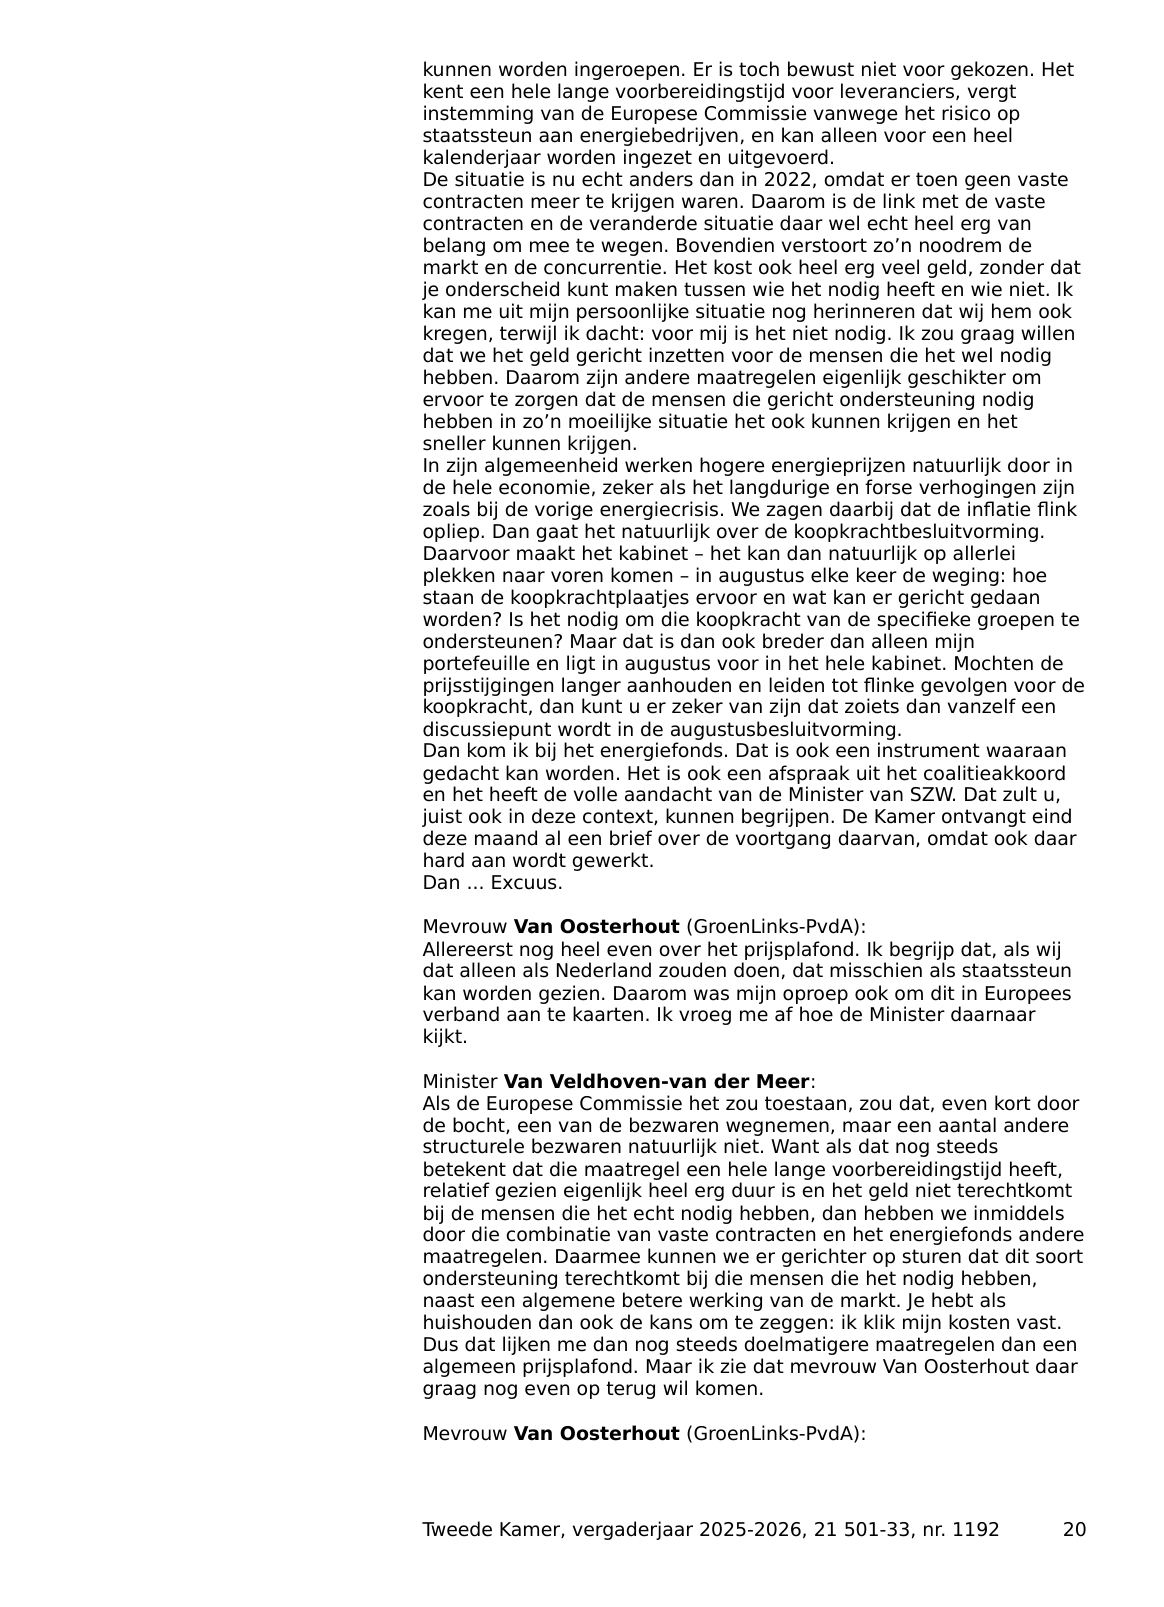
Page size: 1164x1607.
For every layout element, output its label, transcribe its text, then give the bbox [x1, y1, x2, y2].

text Dan ... Excuus. [422, 872, 1087, 894]
text In zijn algemeenheid werken hogere energieprijzen natuurlijk door in de hele economie, zeker als het langdurige en forse verhogingen zijn zoals bij de vorige energiecrisis. We zagen daarbij dat de inflatie flink opliep. Dan gaat het natuurlijk over de koopkrachtbesluitvorming. Daarvoor maakt het kabinet – het kan dan natuurlijk op allerlei plekken naar voren komen – in augustus elke keer de weging: hoe staan de koopkrachtplaatjes ervoor en wat kan er gericht gedaan worden? Is het nodig om die koopkracht van de specifieke groepen te ondersteunen? Maar dat is dan ook breder dan alleen mijn portefeuille en ligt in augustus voor in het hele kabinet. Mochten de prijsstijgingen langer aanhouden en leiden tot flinke gevolgen voor de koopkracht, dan kunt u er zeker van zijn dat zoiets dan vanzelf een discussiepunt wordt in de augustusbesluitvorming. [422, 455, 1087, 740]
text Mevrouw Van Oosterhout (GroenLinks-PvdA): [422, 916, 1087, 938]
text Als de Europese Commissie het zou toestaan, zou dat, even kort door de bocht, een van de bezwaren wegnemen, maar een aantal andere structurele bezwaren natuurlijk niet. Want als dat nog steeds betekent dat die maatregel een hele lange voorbereidingstijd heeft, relatief gezien eigenlijk heel erg duur is en het geld niet terechtkomt bij de mensen die het echt nodig hebben, dan hebben we inmiddels door die combinatie van vaste contracten en het energiefonds andere maatregelen. Daarmee kunnen we er gerichter op sturen dat dit soort ondersteuning terechtkomt bij die mensen die het nodig hebben, naast een algemene betere werking van de markt. Je hebt als huishouden dan ook de kans om te zeggen: ik klik mijn kosten vast. Dus dat lijken me dan nog steeds doelmatigere maatregelen dan een algemeen prijsplafond. Maar ik zie dat mevrouw Van Oosterhout daar graag nog even op terug wil komen. [422, 1092, 1087, 1400]
text kunnen worden ingeroepen. Er is toch bewust niet voor gekozen. Het kent een hele lange voorbereidingstijd voor leveranciers, vergt instemming van de Europese Commissie vanwege het risico op staatssteun aan energiebedrijven, en kan alleen voor een heel kalenderjaar worden ingezet en uitgevoerd. [422, 59, 1087, 169]
text Dan kom ik bij het energiefonds. Dat is ook een instrument waaraan gedacht kan worden. Het is ook een afspraak uit het coalitieakkoord en het heeft de volle aandacht van de Minister van SZW. Dat zult u, juist ook in deze context, kunnen begrijpen. De Kamer ontvangt eind deze maand al een brief over de voortgang daarvan, omdat ook daar hard aan wordt gewerkt. [422, 740, 1087, 872]
text Mevrouw Van Oosterhout (GroenLinks-PvdA): [422, 1422, 1087, 1444]
text Allereerst nog heel even over het prijsplafond. Ik begrijp dat, als wij dat alleen als Nederland zouden doen, dat misschien als staatssteun kan worden gezien. Daarom was mijn oproep ook om dit in Europees verband aan te kaarten. Ik vroeg me af hoe de Minister daarnaar kijkt. [422, 938, 1087, 1048]
text Minister Van Veldhoven-van der Meer: [422, 1071, 1087, 1092]
text De situatie is nu echt anders dan in 2022, omdat er toen geen vaste contracten meer te krijgen waren. Daarom is de link met de vaste contracten en de veranderde situatie daar wel echt heel erg van belang om mee te wegen. Bovendien verstoort zo’n noodrem de markt en de concurrentie. Het kost ook heel erg veel geld, zonder dat je onderscheid kunt maken tussen wie het nodig heeft en wie niet. Ik kan me uit mijn persoonlijke situatie nog herinneren dat wij hem ook kregen, terwijl ik dacht: voor mij is het niet nodig. Ik zou graag willen dat we het geld gericht inzetten voor de mensen die het wel nodig hebben. Daarom zijn andere maatregelen eigenlijk geschikter om ervoor te zorgen dat de mensen die gericht ondersteuning nodig hebben in zo’n moeilijke situatie het ook kunnen krijgen en het sneller kunnen krijgen. [422, 169, 1087, 455]
